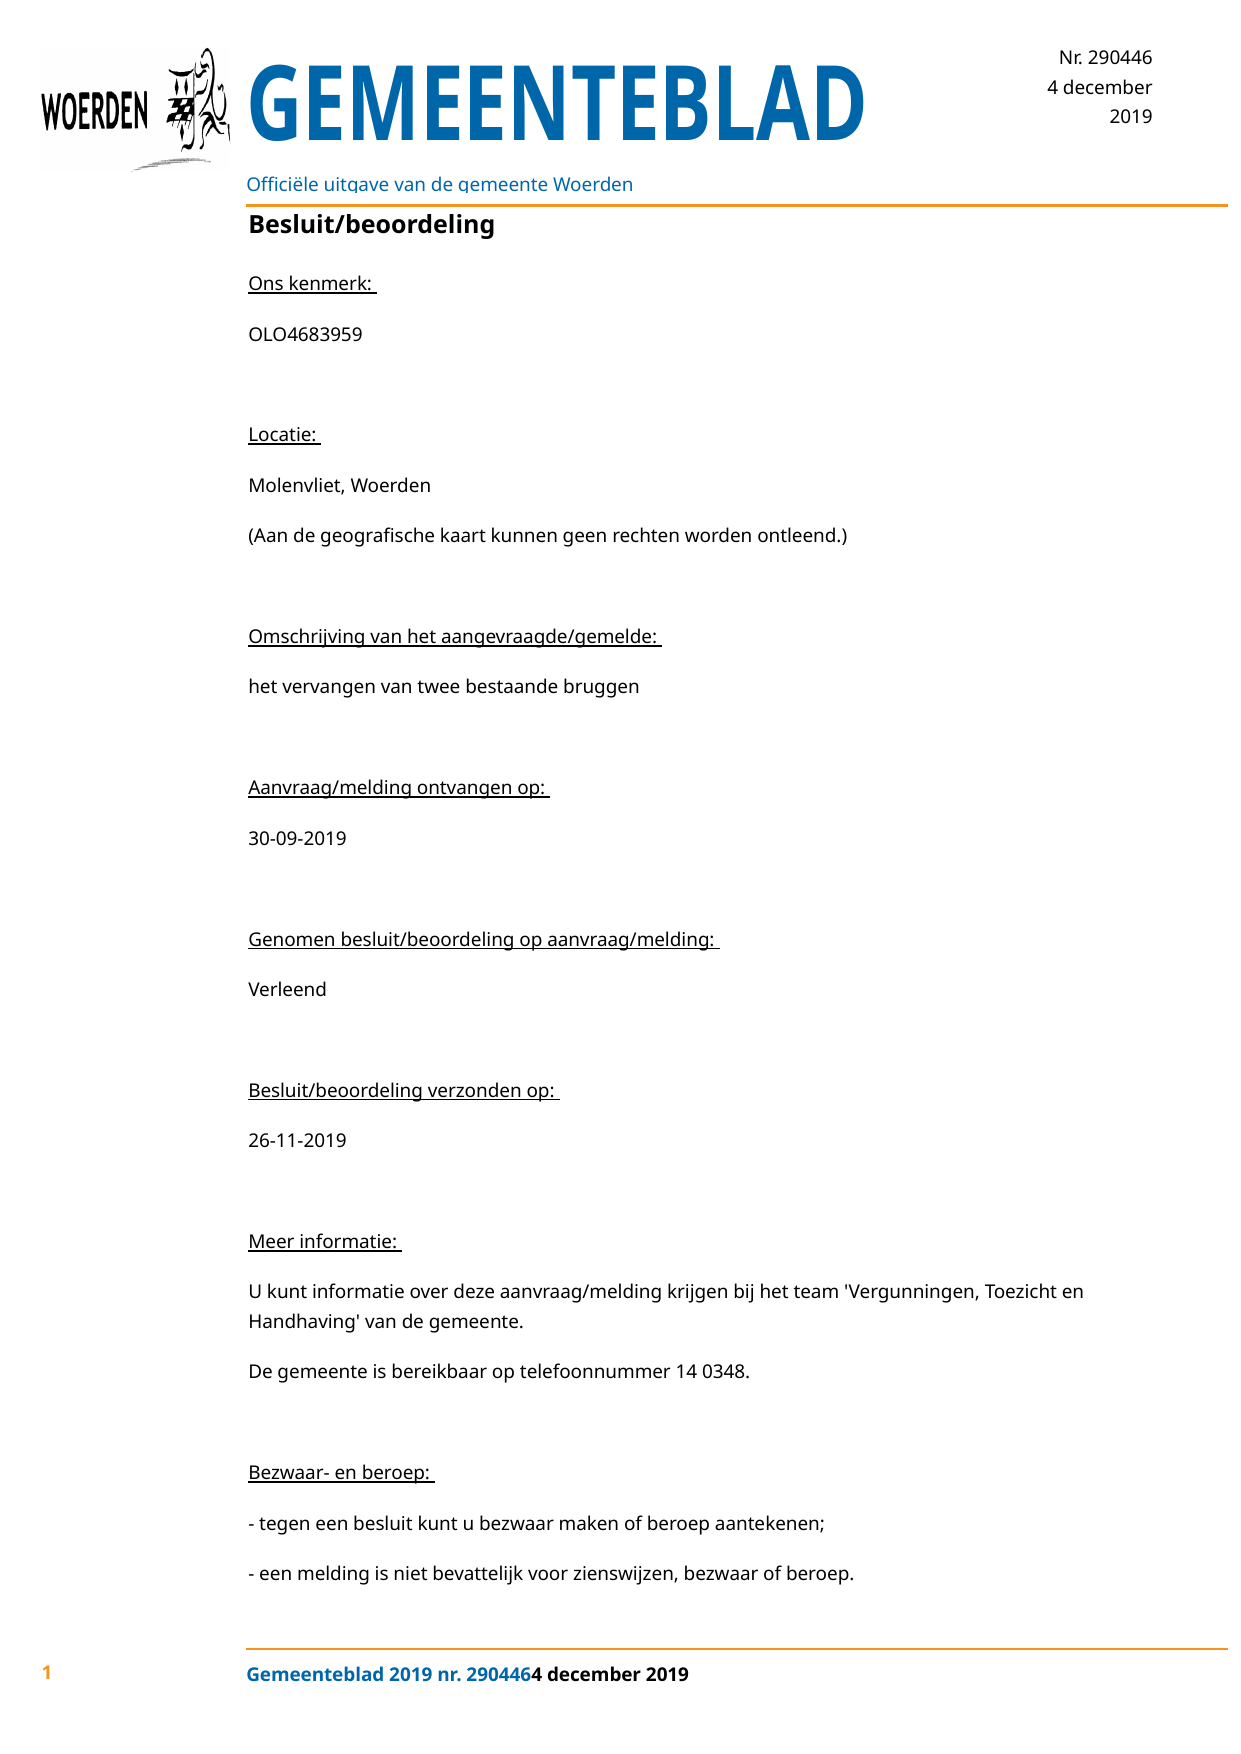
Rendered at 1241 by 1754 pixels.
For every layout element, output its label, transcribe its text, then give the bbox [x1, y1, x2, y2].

text Molenvliet, Woerden [248, 472, 1152, 498]
text - tegen een besluit kunt u bezwaar maken of beroep aantekenen; [248, 1510, 1152, 1536]
text Omschrijving van het aangevraagde/gemelde: [248, 623, 1152, 649]
text Besluit/beoordeling verzonden op: [248, 1077, 1152, 1103]
picture [41, 47, 231, 172]
text - een melding is niet bevattelijk voor zienswijzen, bezwaar of beroep. [248, 1560, 1152, 1586]
text OLO4683959 [248, 321, 1152, 346]
text Meer informatie: [248, 1228, 1152, 1254]
text (Aan de geografische kaart kunnen geen rechten worden ontleend.) [248, 522, 1152, 548]
text Besluit/beoordeling [248, 207, 1152, 241]
text 30-09-2019 [248, 825, 1152, 851]
text Verleend [248, 976, 1152, 1002]
text Genomen besluit/beoordeling op aanvraag/melding: [248, 926, 1152, 951]
text U kunt informatie over deze aanvraag/melding krijgen bij het team 'Vergunningen, Toezicht en Handhaving' van de gemeente. [248, 1279, 1152, 1334]
text Locatie: [248, 422, 1152, 447]
text De gemeente is bereikbaar op telefoonnummer 14 0348. [248, 1359, 1152, 1384]
text 26-11-2019 [248, 1127, 1152, 1153]
text het vervangen van twee bestaande bruggen [248, 674, 1152, 699]
text Ons kenmerk: [248, 270, 1152, 296]
text Aanvraag/melding ontvangen op: [248, 774, 1152, 800]
text Bezwaar- en beroep: [248, 1459, 1152, 1485]
